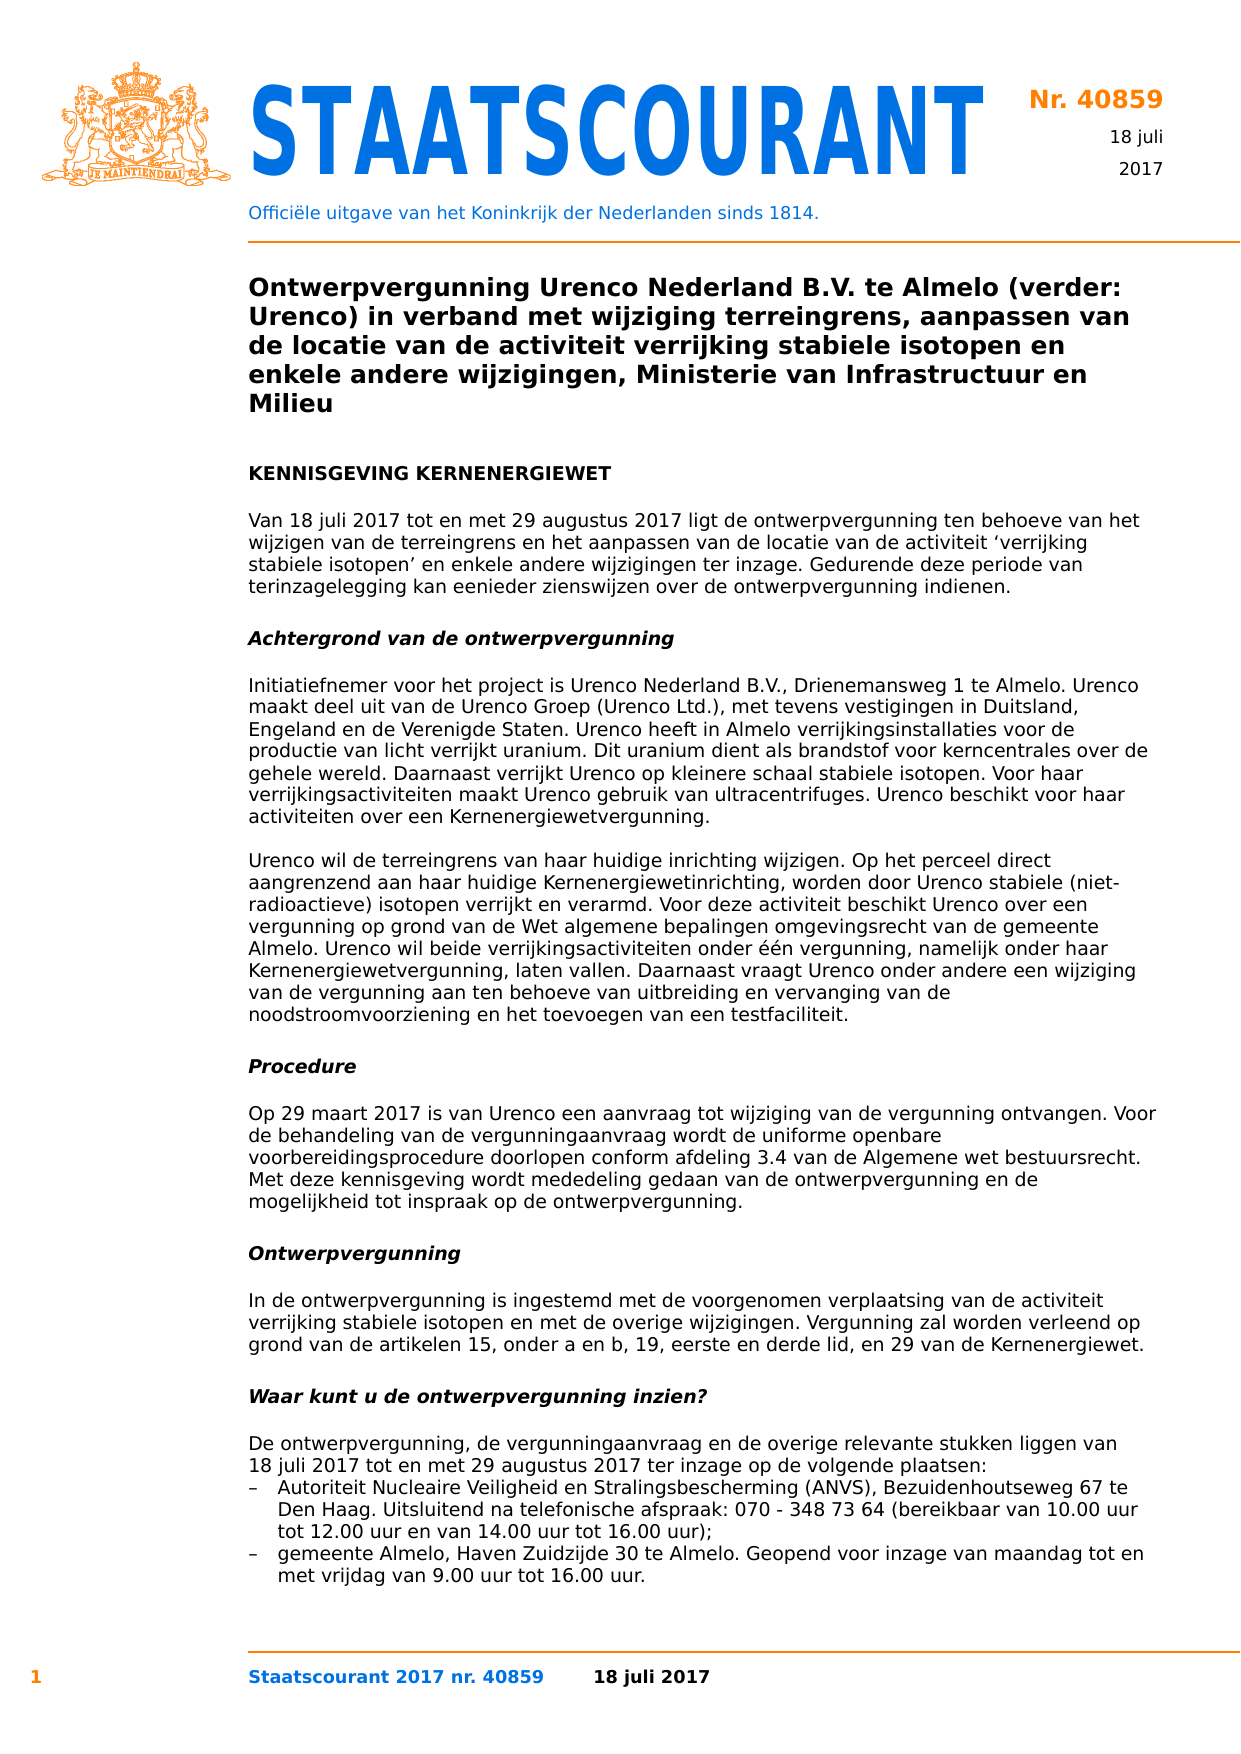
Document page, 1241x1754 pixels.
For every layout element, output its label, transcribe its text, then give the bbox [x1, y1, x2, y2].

subtitle Procedure [248, 1056, 1163, 1078]
subtitle Ontwerpvergunning Urenco Nederland B.V. te Almelo (verder: Urenco) in verband met wijziging terreingrens, aanpassen van de locatie van de activiteit verrijking stabiele isotopen en enkele andere wijzigingen, Ministerie van Infrastructuur en Milieu [248, 273, 1163, 419]
table_cell 18 juli [998, 121, 1240, 153]
text De ontwerpvergunning, de vergunningaanvraag en de overige relevante stukken liggen van 18 juli 2017 tot en met 29 augustus 2017 ter inzage op de volgende plaatsen: [248, 1433, 1163, 1477]
table_header [25, 62, 248, 241]
subtitle KENNISGEVING KERNENERGIEWET [248, 463, 1163, 484]
text Van 18 juli 2017 tot en met 29 augustus 2017 ligt de ontwerpvergunning ten behoeve van het wijzigen van de terreingrens en het aanpassen van de locatie van de activiteit ‘verrijking stabiele isotopen’ en enkele andere wijzigingen ter inzage. Gedurende deze periode van terinzagelegging kan eenieder zienswijzen over de ontwerpvergunning indienen. [248, 509, 1163, 597]
picture [41, 62, 231, 186]
subtitle Ontwerpvergunning [248, 1243, 1163, 1265]
table_cell 2017 [998, 153, 1240, 203]
text Urenco wil de terreingrens van haar huidige inrichting wijzigen. Op het perceel direct aangrenzend aan haar huidige Kernenergiewetinrichting, worden door Urenco stabiele (niet-radioactieve) isotopen verrijkt en verarmd. Voor deze activiteit beschikt Urenco over een vergunning op grond van de Wet algemene bepalingen omgevingsrecht van de gemeente Almelo. Urenco wil beide verrijkingsactiviteiten onder één vergunning, namelijk onder haar Kernenergiewetvergunning, laten vallen. Daarnaast vraagt Urenco onder andere een wijziging van de vergunning aan ten behoeve van uitbreiding en vervanging van de noodstroomvoorziening en het toevoegen van een testfaciliteit. [248, 850, 1163, 1026]
text In de ontwerpvergunning is ingestemd met de voorgenomen verplaatsing van de activiteit verrijking stabiele isotopen en met de overige wijzigingen. Vergunning zal worden verleend op grond van de artikelen 15, onder a en b, 19, eerste en derde lid, en 29 van de Kernenergiewet. [248, 1290, 1163, 1356]
text – gemeente Almelo, Haven Zuidzijde 30 te Almelo. Geopend voor inzage van maandag tot en met vrijdag van 9.00 uur tot 16.00 uur. [248, 1543, 1163, 1587]
text – Autoriteit Nucleaire Veiligheid en Stralingsbescherming (ANVS), Bezuidenhoutseweg 67 te Den Haag. Uitsluitend na telefonische afspraak: 070 - 348 73 64 (bereikbaar van 10.00 uur tot 12.00 uur en van 14.00 uur tot 16.00 uur); [248, 1477, 1163, 1543]
table_cell Officiële uitgave van het Koninkrijk der Nederlanden sinds 1814. [248, 203, 1240, 241]
text Initiatiefnemer voor het project is Urenco Nederland B.V., Drienemansweg 1 te Almelo. Urenco maakt deel uit van de Urenco Groep (Urenco Ltd.), met tevens vestigingen in Duitsland, Engeland en de Verenigde Staten. Urenco heeft in Almelo verrijkingsinstallaties voor de productie van licht verrijkt uranium. Dit uranium dient als brandstof voor kerncentrales over de gehele wereld. Daarnaast verrijkt Urenco op kleinere schaal stabiele isotopen. Voor haar verrijkingsactiviteiten maakt Urenco gebruik van ultracentrifuges. Urenco beschikt voor haar activiteiten over een Kernenergiewetvergunning. [248, 674, 1163, 828]
table_header Nr. 40859 [998, 62, 1240, 121]
subtitle Achtergrond van de ontwerpvergunning [248, 627, 1163, 649]
text Op 29 maart 2017 is van Urenco een aanvraag tot wijziging van de vergunning ontvangen. Voor de behandeling van de vergunningaanvraag wordt de uniforme openbare voorbereidingsprocedure doorlopen conform afdeling 3.4 van de Algemene wet bestuursrecht. Met deze kennisgeving wordt mededeling gedaan van de ontwerpvergunning en de mogelijkheid tot inspraak op de ontwerpvergunning. [248, 1103, 1163, 1213]
table_header STAATSCOURANT [248, 62, 998, 203]
subtitle Waar kunt u de ontwerpvergunning inzien? [248, 1386, 1163, 1408]
